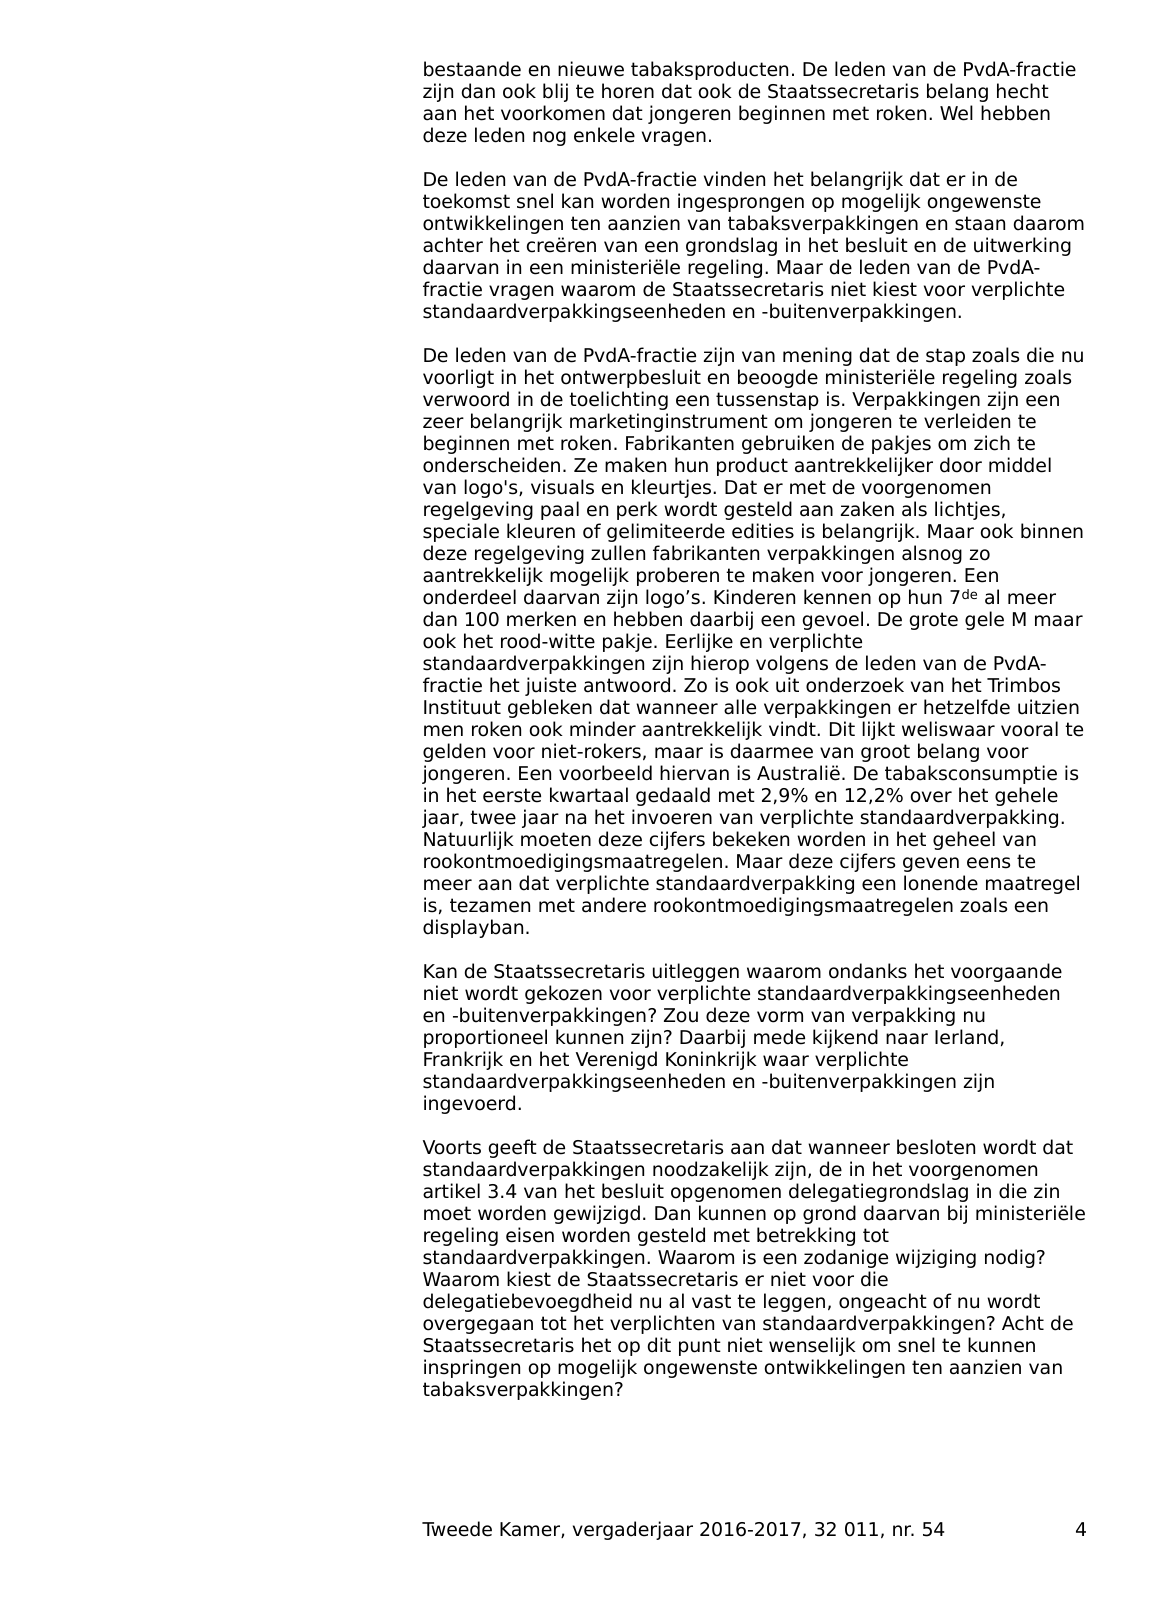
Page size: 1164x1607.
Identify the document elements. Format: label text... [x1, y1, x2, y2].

text De leden van de PvdA-fractie zijn van mening dat de stap zoals die nu voorligt in het ontwerpbesluit en beoogde ministeriële regeling zoals verwoord in de toelichting een tussenstap is. Verpakkingen zijn een zeer belangrijk marketinginstrument om jongeren te verleiden te beginnen met roken. Fabrikanten gebruiken de pakjes om zich te onderscheiden. Ze maken hun product aantrekkelijker door middel van logo's, visuals en kleurtjes. Dat er met de voorgenomen regelgeving paal en perk wordt gesteld aan zaken als lichtjes, speciale kleuren of gelimiteerde edities is belangrijk. Maar ook binnen deze regelgeving zullen fabrikanten verpakkingen alsnog zo aantrekkelijk mogelijk proberen te maken voor jongeren. Een onderdeel daarvan zijn logo’s. Kinderen kennen op hun 7de al meer dan 100 merken en hebben daarbij een gevoel. De grote gele M maar ook het rood-witte pakje. Eerlijke en verplichte standaardverpakkingen zijn hierop volgens de leden van de PvdA-fractie het juiste antwoord. Zo is ook uit onderzoek van het Trimbos Instituut gebleken dat wanneer alle verpakkingen er hetzelfde uitzien men roken ook minder aantrekkelijk vindt. Dit lijkt weliswaar vooral te gelden voor niet-rokers, maar is daarmee van groot belang voor jongeren. Een voorbeeld hiervan is Australië. De tabaksconsumptie is in het eerste kwartaal gedaald met 2,9% en 12,2% over het gehele jaar, twee jaar na het invoeren van verplichte standaardverpakking. Natuurlijk moeten deze cijfers bekeken worden in het geheel van rookontmoedigingsmaatregelen. Maar deze cijfers geven eens te meer aan dat verplichte standaardverpakking een lonende maatregel is, tezamen met andere rookontmoedigingsmaatregelen zoals een displayban. [422, 345, 1087, 939]
text Voorts geeft de Staatssecretaris aan dat wanneer besloten wordt dat standaardverpakkingen noodzakelijk zijn, de in het voorgenomen artikel 3.4 van het besluit opgenomen delegatiegrondslag in die zin moet worden gewijzigd. Dan kunnen op grond daarvan bij ministeriële regeling eisen worden gesteld met betrekking tot standaardverpakkingen. Waarom is een zodanige wijziging nodig? Waarom kiest de Staatssecretaris er niet voor die delegatiebevoegdheid nu al vast te leggen, ongeacht of nu wordt overgegaan tot het verplichten van standaardverpakkingen? Acht de Staatssecretaris het op dit punt niet wenselijk om snel te kunnen inspringen op mogelijk ongewenste ontwikkelingen ten aanzien van tabaksverpakkingen? [422, 1137, 1087, 1401]
text Kan de Staatssecretaris uitleggen waarom ondanks het voorgaande niet wordt gekozen voor verplichte standaardverpakkingseenheden en -buitenverpakkingen? Zou deze vorm van verpakking nu proportioneel kunnen zijn? Daarbij mede kijkend naar Ierland, Frankrijk en het Verenigd Koninkrijk waar verplichte standaardverpakkingseenheden en -buitenverpakkingen zijn ingevoerd. [422, 961, 1087, 1115]
text De leden van de PvdA-fractie vinden het belangrijk dat er in de toekomst snel kan worden ingesprongen op mogelijk ongewenste ontwikkelingen ten aanzien van tabaksverpakkingen en staan daarom achter het creëren van een grondslag in het besluit en de uitwerking daarvan in een ministeriële regeling. Maar de leden van de PvdA-fractie vragen waarom de Staatssecretaris niet kiest voor verplichte standaardverpakkingseenheden en -buitenverpakkingen. [422, 169, 1087, 323]
text bestaande en nieuwe tabaksproducten. De leden van de PvdA-fractie zijn dan ook blij te horen dat ook de Staatssecretaris belang hecht aan het voorkomen dat jongeren beginnen met roken. Wel hebben deze leden nog enkele vragen. [422, 59, 1087, 147]
